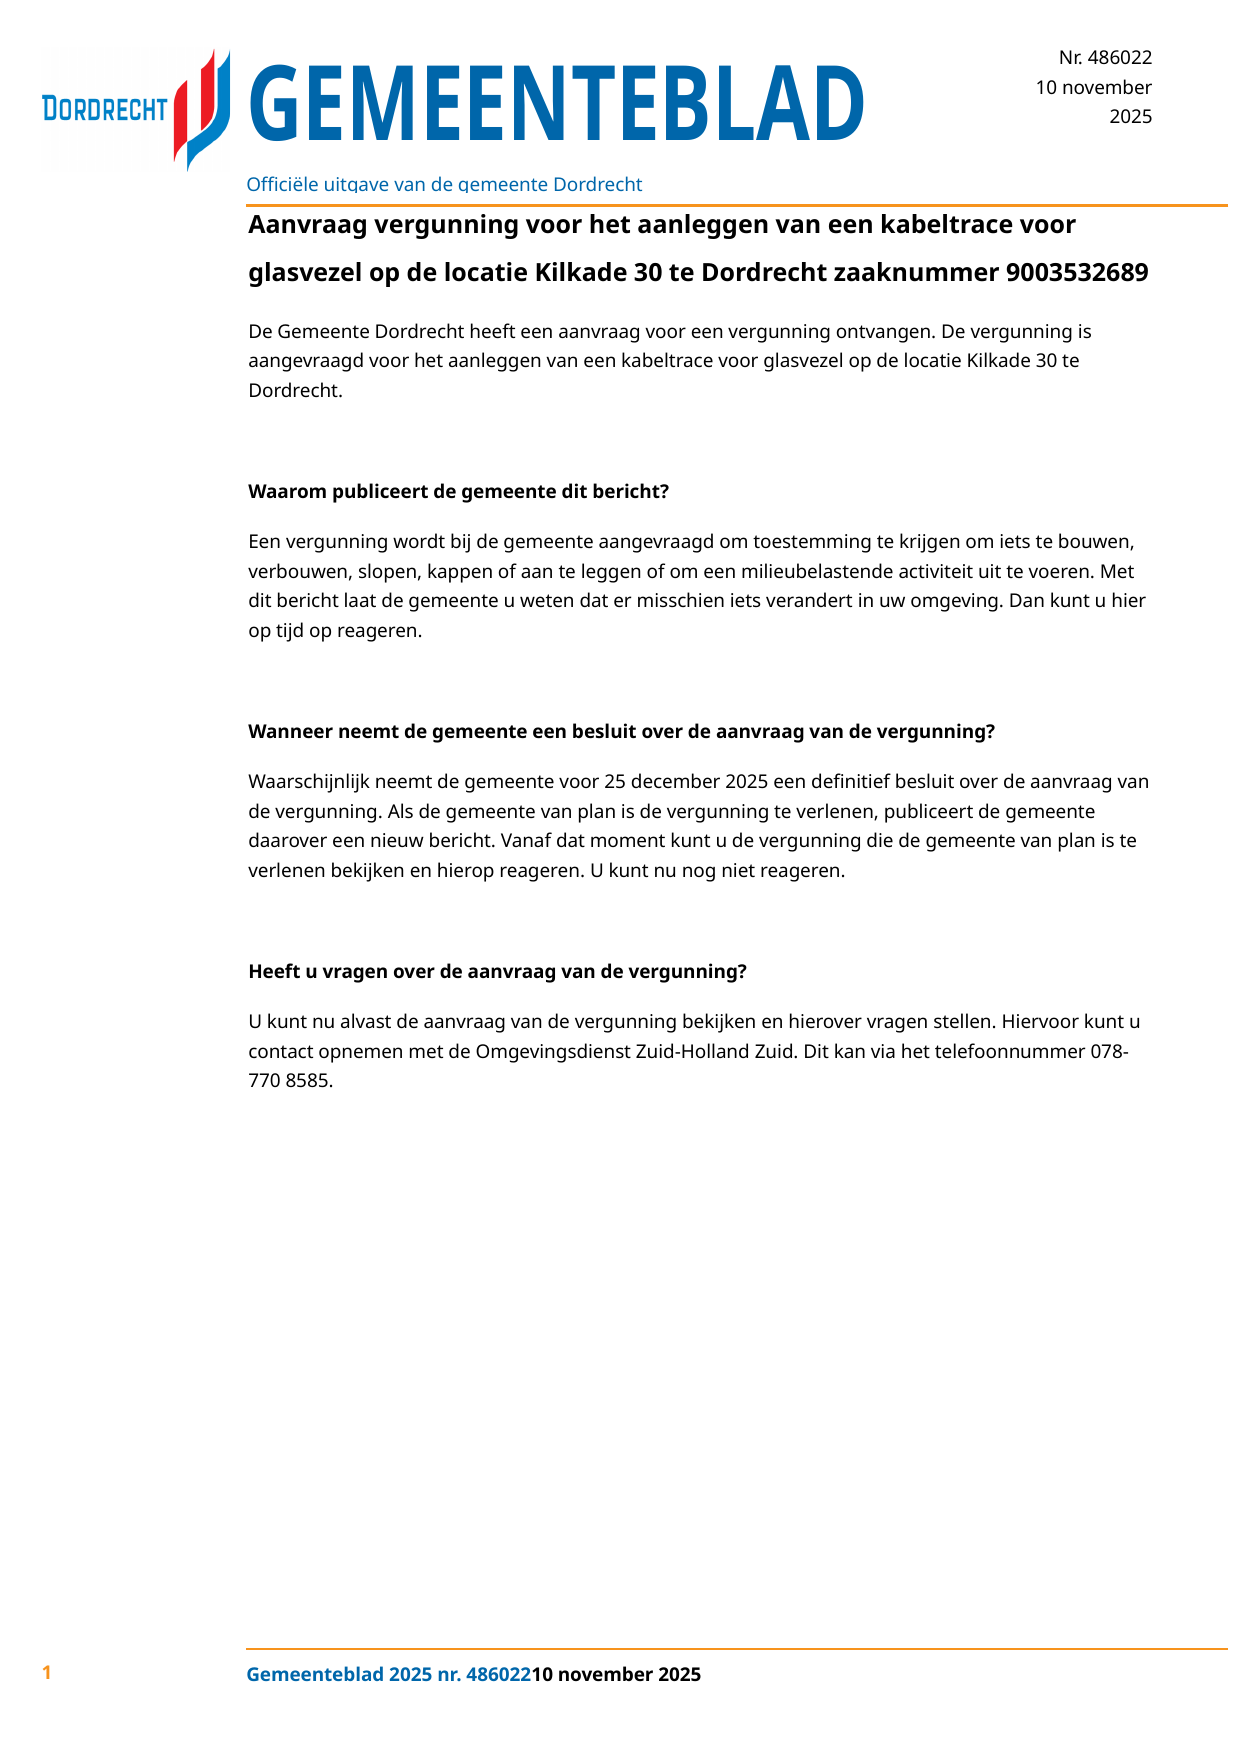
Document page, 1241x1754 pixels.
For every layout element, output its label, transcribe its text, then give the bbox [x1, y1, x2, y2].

picture [41, 47, 231, 172]
text U kunt nu alvast de aanvraag van de vergunning bekijken en hierover vragen stellen. Hiervoor kunt u contact opnemen met de Omgevingsdienst Zuid-Holland Zuid. Dit kan via het telefoonnummer 078-770 8585. [248, 1008, 1152, 1093]
text De Gemeente Dordrecht heeft een aanvraag voor een vergunning ontvangen. De vergunning is aangevraagd voor het aanleggen van een kabeltrace voor glasvezel op de locatie Kilkade 30 te Dordrecht. [248, 318, 1152, 403]
text Waarschijnlijk neemt de gemeente voor 25 december 2025 een definitief besluit over de aanvraag van de vergunning. Als de gemeente van plan is de vergunning te verlenen, publiceert de gemeente daarover een nieuw bericht. Vanaf dat moment kunt u de vergunning die de gemeente van plan is te verlenen bekijken en hierop reageren. U kunt nu nog niet reageren. [248, 768, 1152, 883]
text Heeft u vragen over de aanvraag van de vergunning? [248, 958, 1152, 984]
text Wanneer neemt de gemeente een besluit over de aanvraag van de vergunning? [248, 718, 1152, 744]
text Waarom publiceert de gemeente dit bericht? [248, 478, 1152, 504]
text Een vergunning wordt bij de gemeente aangevraagd om toestemming te krijgen om iets te bouwen, verbouwen, slopen, kappen of aan te leggen of om een milieubelastende activiteit uit te voeren. Met dit bericht laat de gemeente u weten dat er misschien iets verandert in uw omgeving. Dan kunt u hier op tijd op reageren. [248, 528, 1152, 643]
text Aanvraag vergunning voor het aanleggen van een kabeltrace voor glasvezel op de locatie Kilkade 30 te Dordrecht zaaknummer 9003532689 [248, 207, 1152, 288]
